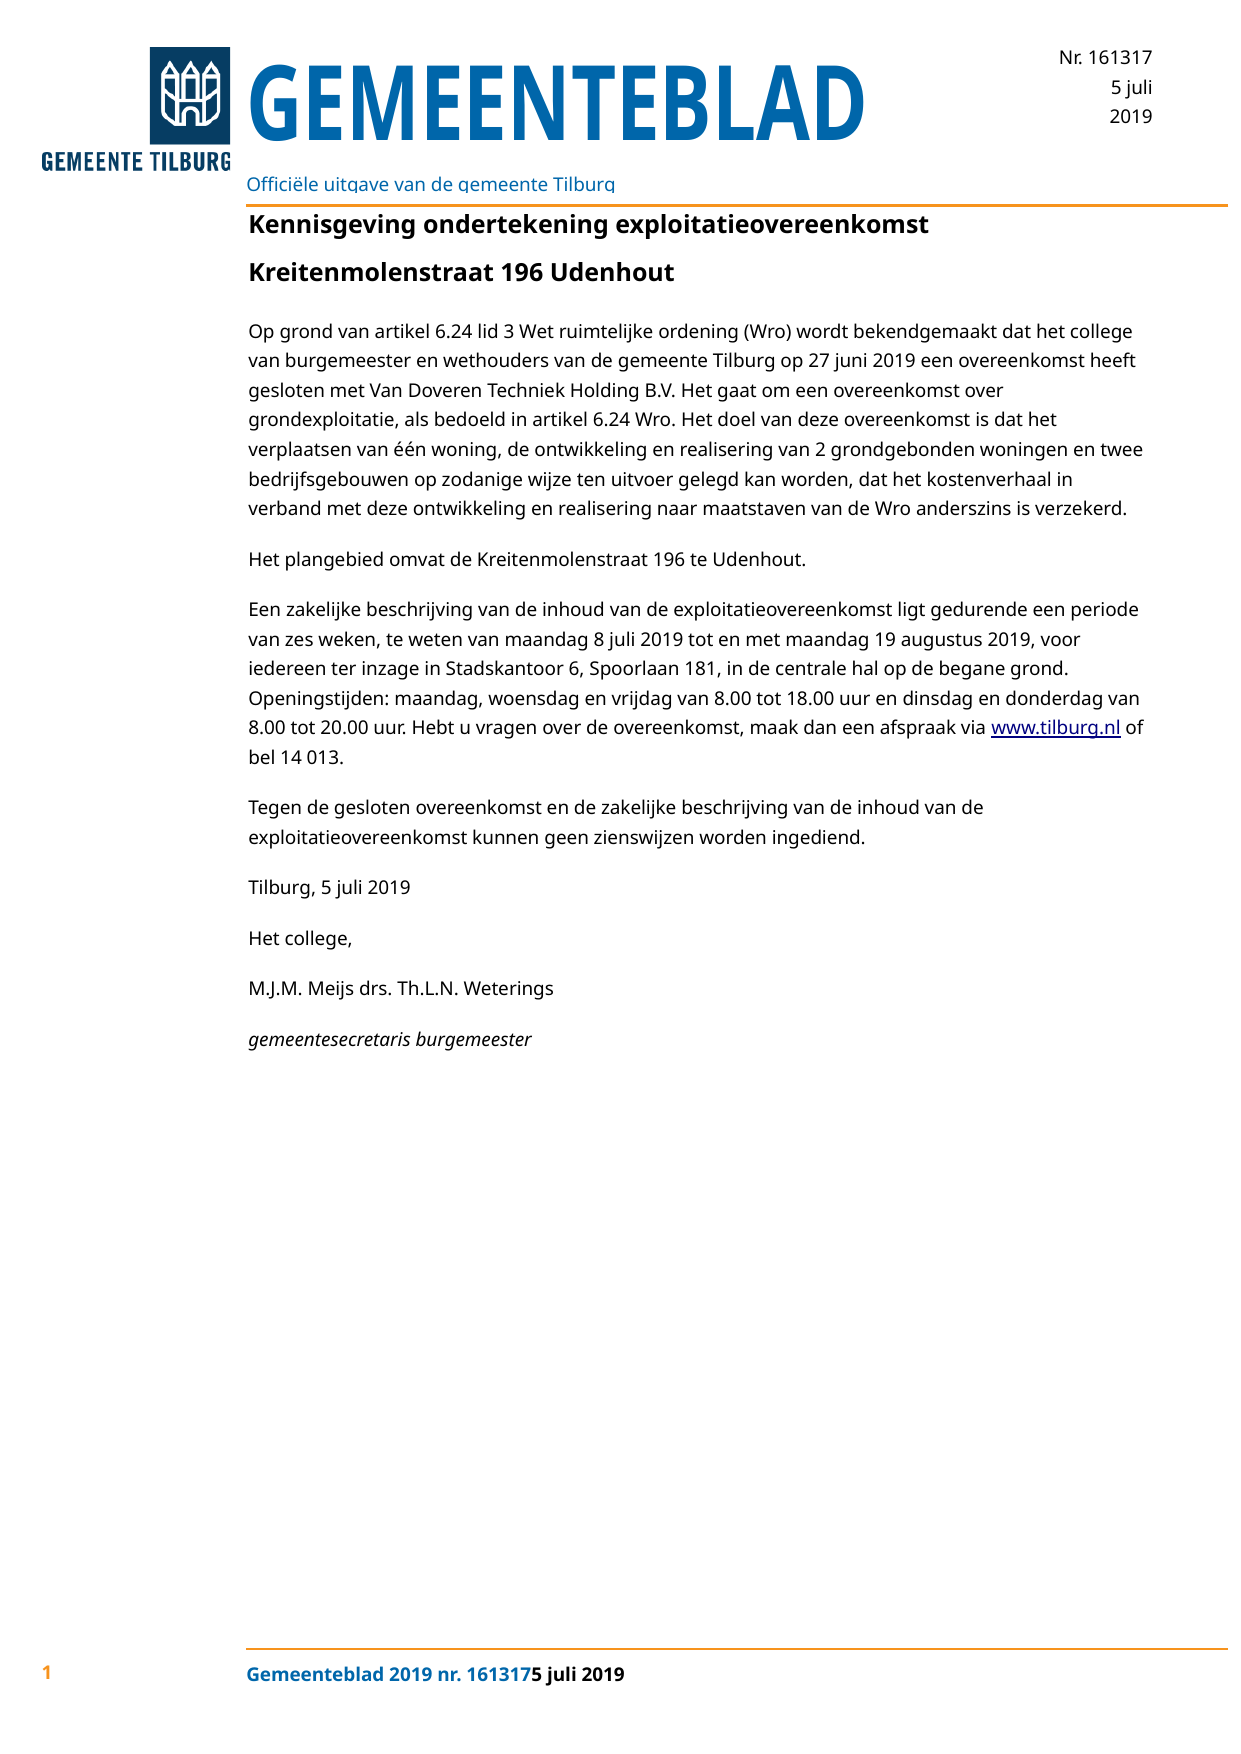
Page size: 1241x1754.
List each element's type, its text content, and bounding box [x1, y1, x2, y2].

text Een zakelijke beschrijving van de inhoud van de exploitatieovereenkomst ligt gedurende een periode van zes weken, te weten van maandag 8 juli 2019 tot en met maandag 19 augustus 2019, voor iedereen ter inzage in Stadskantoor 6, Spoorlaan 181, in de centrale hal op de begane grond. Openingstijden: maandag, woensdag en vrijdag van 8.00 tot 18.00 uur en dinsdag en donderdag van 8.00 tot 20.00 uur. Hebt u vragen over de overeenkomst, maak dan een afspraak via www.tilburg.nl of bel 14 013. [248, 596, 1152, 770]
text gemeentesecretaris burgemeester [248, 1026, 1152, 1052]
text Tegen de gesloten overeenkomst en de zakelijke beschrijving van de inhoud van de exploitatieovereenkomst kunnen geen zienswijzen worden ingediend. [248, 794, 1152, 850]
text Het college, [248, 925, 1152, 951]
text Tilburg, 5 juli 2019 [248, 874, 1152, 900]
text Op grond van artikel 6.24 lid 3 Wet ruimtelijke ordening (Wro) wordt bekendgemaakt dat het college van burgemeester en wethouders van de gemeente Tilburg op 27 juni 2019 een overeenkomst heeft gesloten met Van Doveren Techniek Holding B.V. Het gaat om een overeenkomst over grondexploitatie, als bedoeld in artikel 6.24 Wro. Het doel van deze overeenkomst is dat het verplaatsen van één woning, de ontwikkeling en realisering van 2 grondgebonden woningen en twee bedrijfsgebouwen op zodanige wijze ten uitvoer gelegd kan worden, dat het kostenverhaal in verband met deze ontwikkeling en realisering naar maatstaven van de Wro anderszins is verzekerd. [248, 318, 1152, 521]
text Het plangebied omvat de Kreitenmolenstraat 196 te Udenhout. [248, 546, 1152, 572]
text Kennisgeving ondertekening exploitatieovereenkomst Kreitenmolenstraat 196 Udenhout [248, 207, 1152, 288]
text M.J.M. Meijs drs. Th.L.N. Weterings [248, 975, 1152, 1001]
picture [41, 47, 231, 172]
